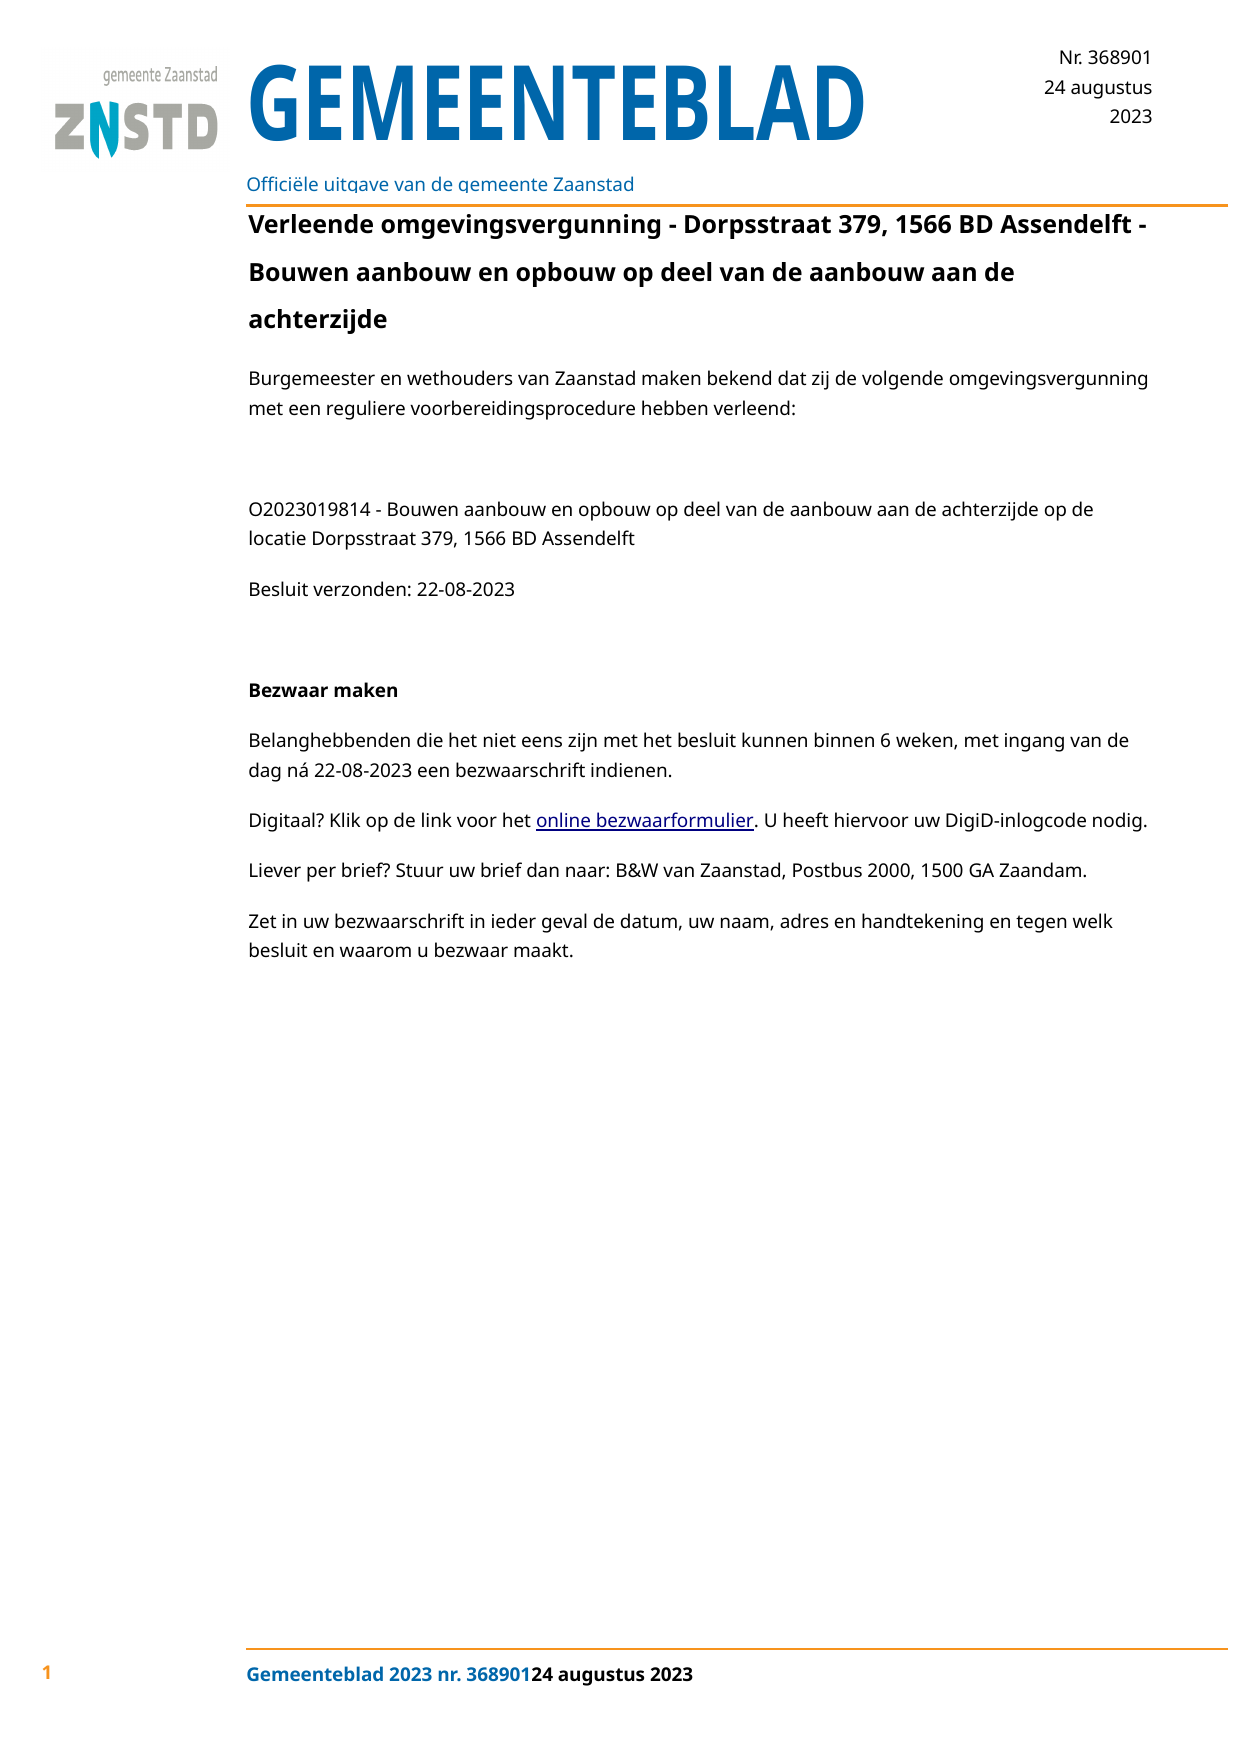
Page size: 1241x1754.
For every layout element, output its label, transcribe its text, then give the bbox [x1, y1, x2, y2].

text Besluit verzonden: 22-08-2023 [248, 576, 1152, 602]
text Liever per brief? Stuur uw brief dan naar: B&W van Zaanstad, Postbus 2000, 1500 GA Zaandam. [248, 858, 1152, 883]
text Verleende omgevingsvergunning - Dorpsstraat 379, 1566 BD Assendelft - Bouwen aanbouw en opbouw op deel van de aanbouw aan de achterzijde [248, 207, 1152, 336]
text O2023019814 - Bouwen aanbouw en opbouw op deel van de aanbouw aan de achterzijde op de locatie Dorpsstraat 379, 1566 BD Assendelft [248, 496, 1152, 551]
text Digitaal? Klik op de link voor het online bezwaarformulier. U heeft hiervoor uw DigiD-inlogcode nodig. [248, 807, 1152, 833]
text Zet in uw bezwaarschrift in ieder geval de datum, uw naam, adres en handtekening en tegen welk besluit en waarom u bezwaar maakt. [248, 908, 1152, 963]
text Belanghebbenden die het niet eens zijn met het besluit kunnen binnen 6 weken, met ingang van de dag ná 22-08-2023 een bezwaarschrift indienen. [248, 727, 1152, 782]
text Bezwaar maken [248, 677, 1152, 702]
text Burgemeester en wethouders van Zaanstad maken bekend dat zij de volgende omgevingsvergunning met een reguliere voorbereidingsprocedure hebben verleend: [248, 366, 1152, 421]
picture [41, 47, 231, 172]
